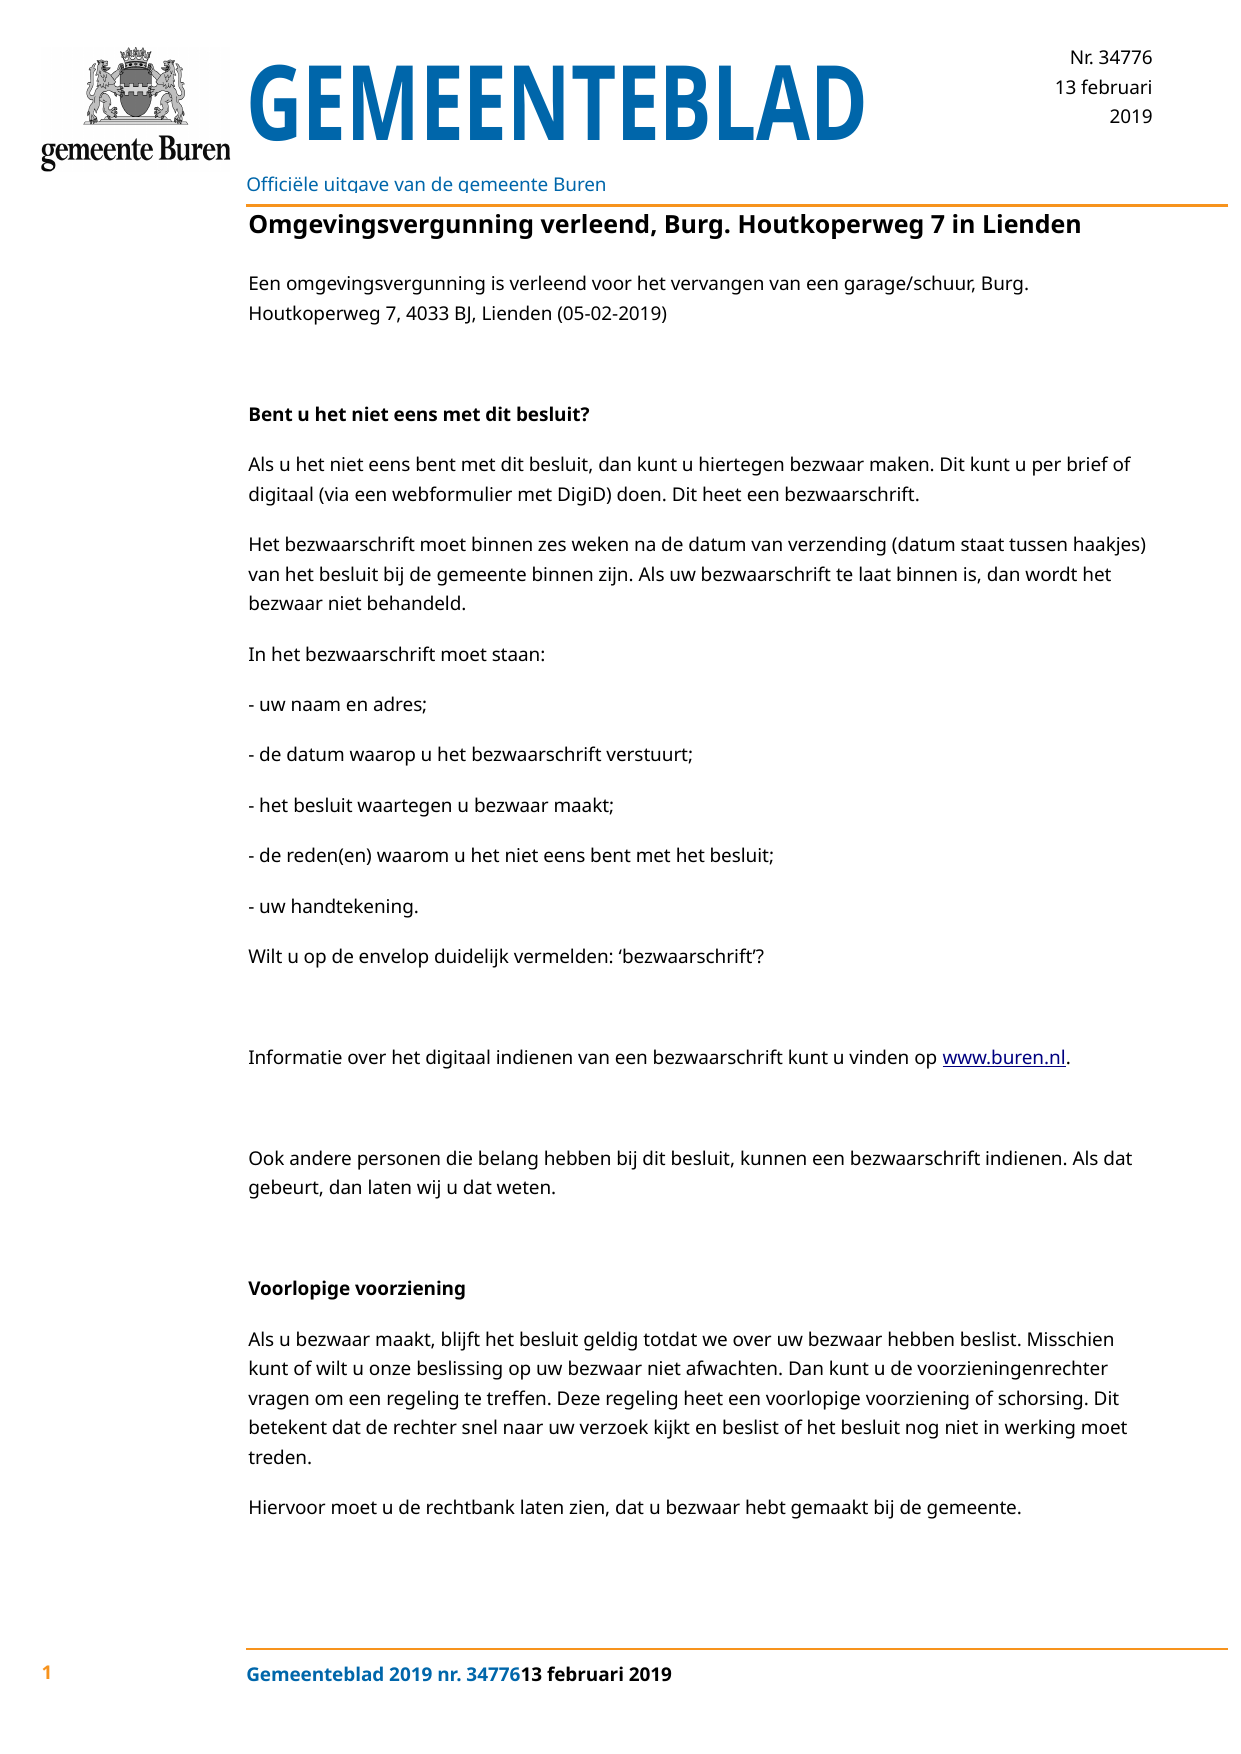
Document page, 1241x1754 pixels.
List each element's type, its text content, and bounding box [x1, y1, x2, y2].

text Hiervoor moet u de rechtbank laten zien, dat u bezwaar hebt gemaakt bij de gemeente. [248, 1494, 1152, 1520]
text Ook andere personen die belang hebben bij dit besluit, kunnen een bezwaarschrift indienen. Als dat gebeurt, dan laten wij u dat weten. [248, 1145, 1152, 1200]
text Voorlopige voorziening [248, 1275, 1152, 1301]
text Bent u het niet eens met dit besluit? [248, 401, 1152, 426]
text - uw handtekening. [248, 893, 1152, 918]
text - het besluit waartegen u bezwaar maakt; [248, 792, 1152, 818]
text Als u het niet eens bent met dit besluit, dan kunt u hiertegen bezwaar maken. Dit kunt u per brief of digitaal (via een webformulier met DigiD) doen. Dit heet een bezwaarschrift. [248, 451, 1152, 506]
text Informatie over het digitaal indienen van een bezwaarschrift kunt u vinden op www.buren.nl. [248, 1044, 1152, 1070]
text - de datum waarop u het bezwaarschrift verstuurt; [248, 742, 1152, 767]
text Als u bezwaar maakt, blijft het besluit geldig totdat we over uw bezwaar hebben beslist. Misschien kunt of wilt u onze beslissing op uw bezwaar niet afwachten. Dan kunt u de voorzieningenrechter vragen om een regeling te treffen. Deze regeling heet een voorlopige voorziening of schorsing. Dit betekent dat de rechter snel naar uw verzoek kijkt en beslist of het besluit nog niet in werking moet treden. [248, 1326, 1152, 1470]
text - uw naam en adres; [248, 691, 1152, 717]
text Omgevingsvergunning verleend, Burg. Houtkoperweg 7 in Lienden [248, 207, 1152, 241]
picture [41, 47, 231, 172]
text Het bezwaarschrift moet binnen zes weken na de datum van verzending (datum staat tussen haakjes) van het besluit bij de gemeente binnen zijn. Als uw bezwaarschrift te laat binnen is, dan wordt het bezwaar niet behandeld. [248, 531, 1152, 616]
text Een omgevingsvergunning is verleend voor het vervangen van een garage/schuur, Burg. Houtkoperweg 7, 4033 BJ, Lienden (05-02-2019) [248, 270, 1152, 326]
text - de reden(en) waarom u het niet eens bent met het besluit; [248, 842, 1152, 868]
text In het bezwaarschrift moet staan: [248, 641, 1152, 666]
text Wilt u op de envelop duidelijk vermelden: ‘bezwaarschrift’? [248, 943, 1152, 969]
